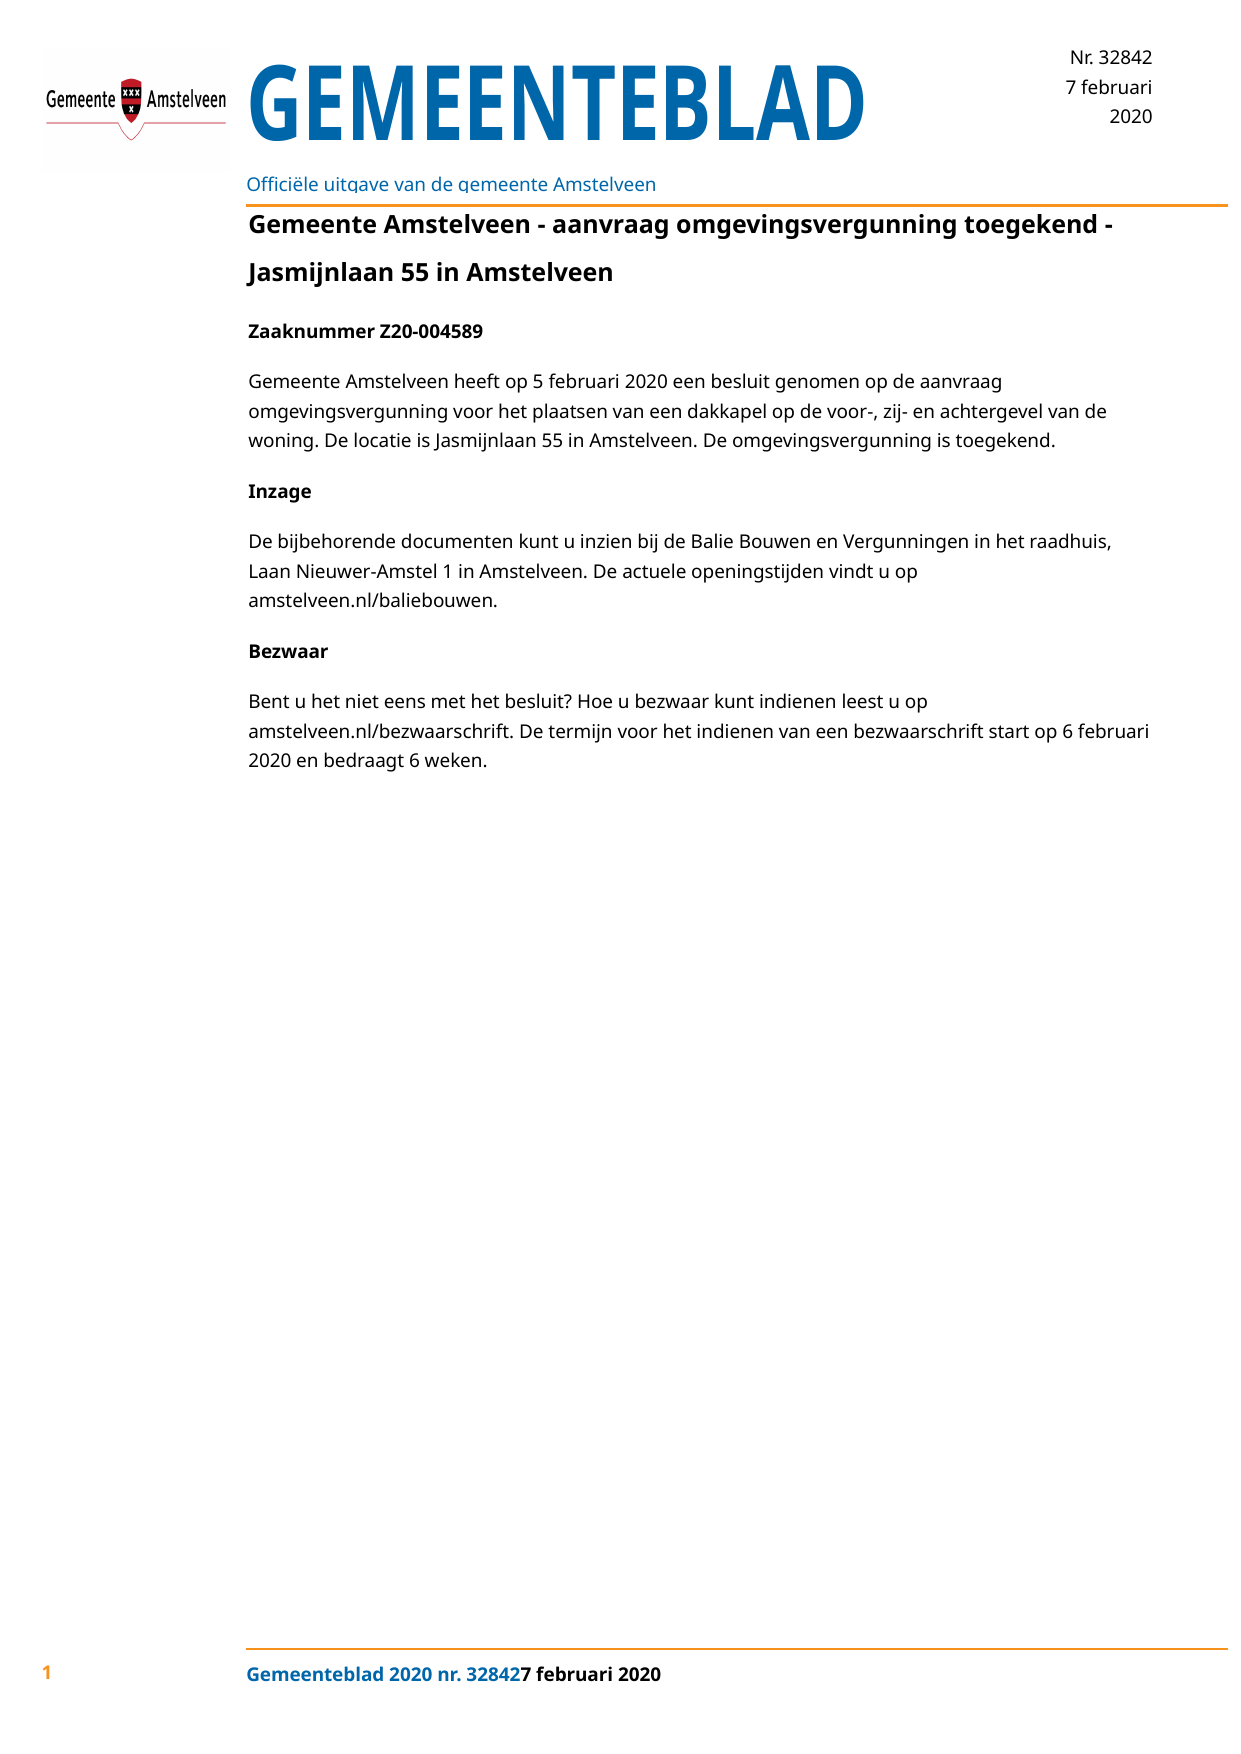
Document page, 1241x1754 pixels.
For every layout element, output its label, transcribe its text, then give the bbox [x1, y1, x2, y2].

text Zaaknummer Z20-004589 [248, 318, 1152, 344]
text De bijbehorende documenten kunt u inzien bij de Balie Bouwen en Vergunningen in het raadhuis, Laan Nieuwer-Amstel 1 in Amstelveen. De actuele openingstijden vindt u op amstelveen.nl/baliebouwen. [248, 528, 1152, 613]
text Bezwaar [248, 638, 1152, 664]
text Inzage [248, 478, 1152, 504]
text Gemeente Amstelveen - aanvraag omgevingsvergunning toegekend - Jasmijnlaan 55 in Amstelveen [248, 207, 1152, 288]
text Gemeente Amstelveen heeft op 5 februari 2020 een besluit genomen op de aanvraag omgevingsvergunning voor het plaatsen van een dakkapel op de voor-, zij- en achtergevel van de woning. De locatie is Jasmijnlaan 55 in Amstelveen. De omgevingsvergunning is toegekend. [248, 368, 1152, 453]
text Bent u het niet eens met het besluit? Hoe u bezwaar kunt indienen leest u op amstelveen.nl/bezwaarschrift. De termijn voor het indienen van een bezwaarschrift start op 6 februari 2020 en bedraagt 6 weken. [248, 688, 1152, 773]
picture [41, 47, 231, 172]
